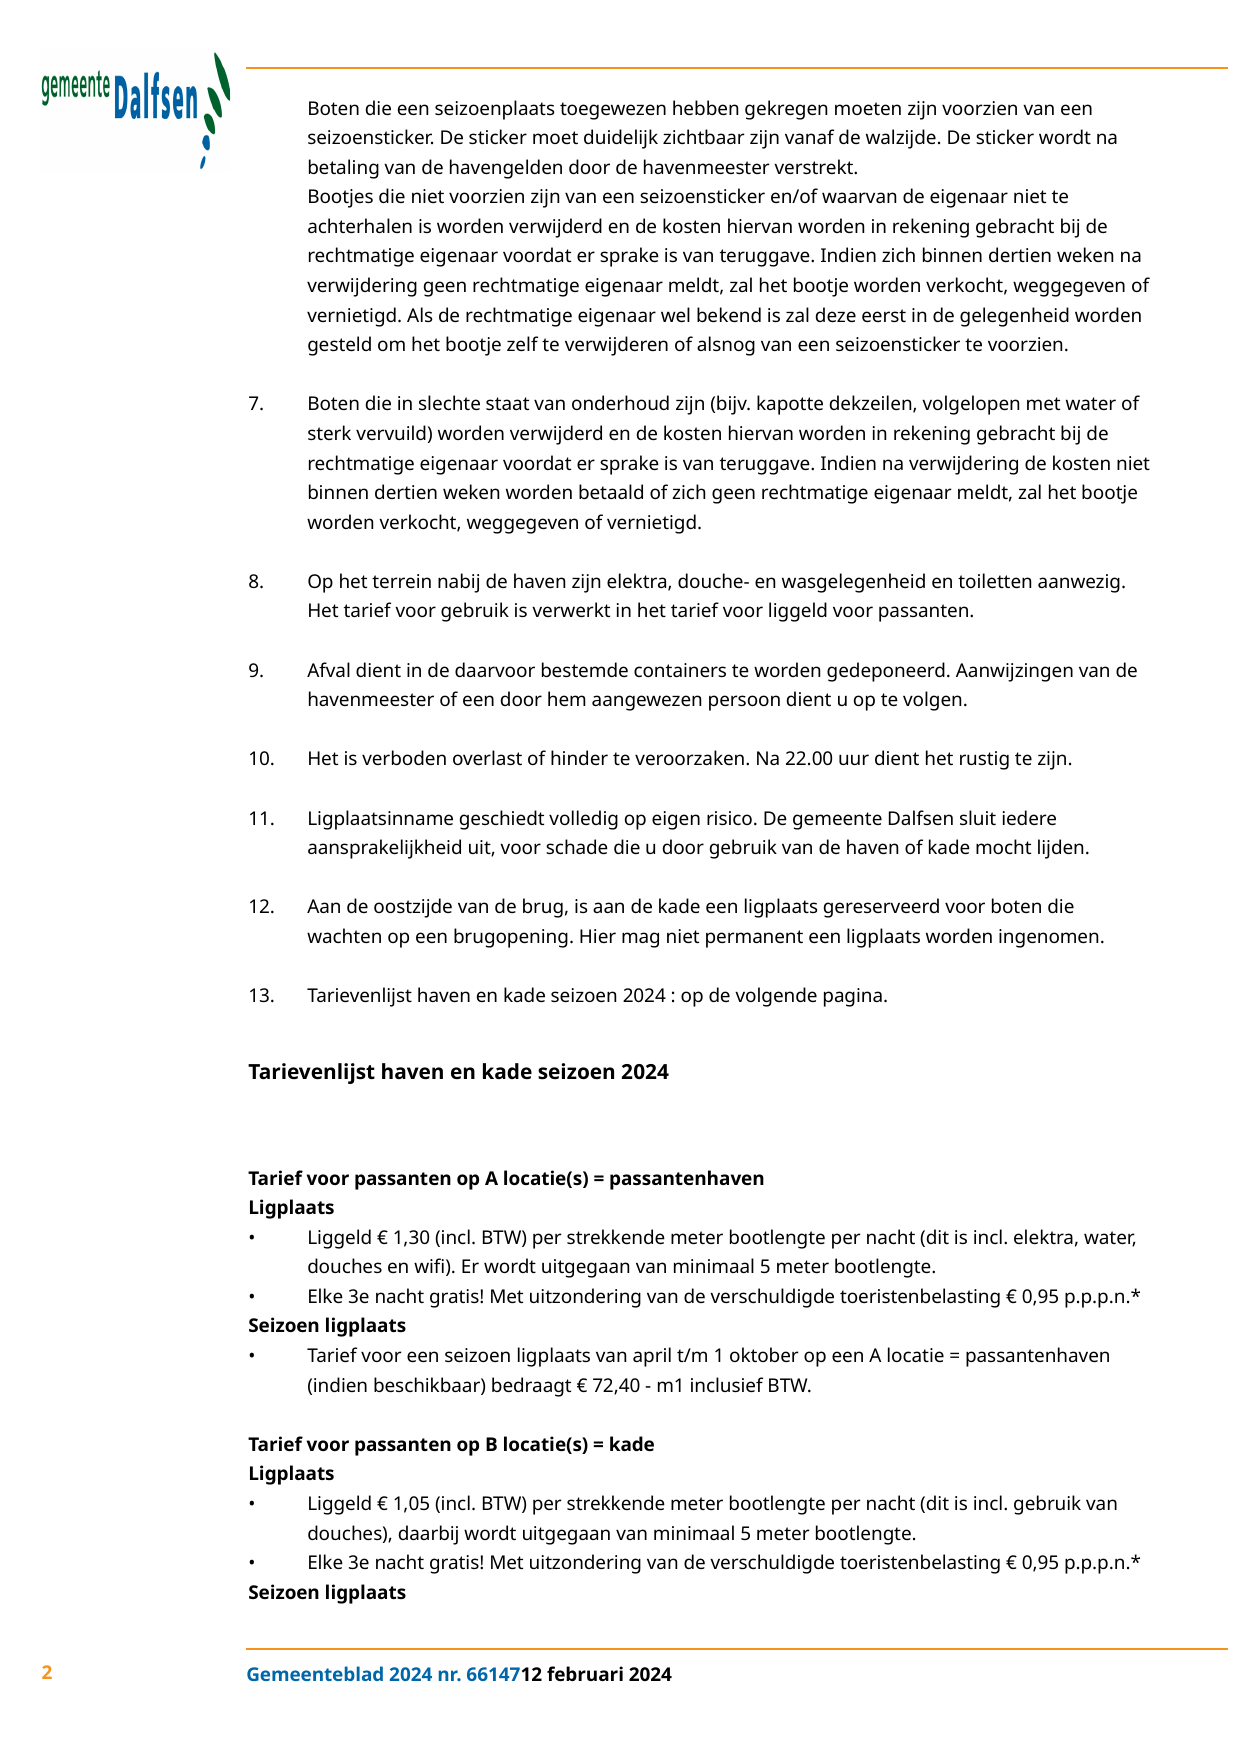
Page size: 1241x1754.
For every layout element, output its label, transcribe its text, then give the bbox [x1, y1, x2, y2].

text Ligplaats [248, 1461, 1152, 1486]
list Aan de oostzijde van de brug, is aan de kade een ligplaats gereserveerd voor boten die wachten op een brugopening. Hier mag niet permanent een ligplaats worden ingenomen. [248, 893, 1152, 949]
list Elke 3e nacht gratis! Met uitzondering van de verschuldigde toeristenbelasting € 0,95 p.p.p.n.* [248, 1283, 1152, 1309]
list Op het terrein nabij de haven zijn elektra, douche- en wasgelegenheid en toiletten aanwezig. Het tarief voor gebruik is verwerkt in het tarief voor liggeld voor passanten. [248, 568, 1152, 623]
text Tarief voor passanten op B locatie(s) = kade [248, 1431, 1152, 1457]
list Liggeld € 1,05 (incl. BTW) per strekkende meter bootlengte per nacht (dit is incl. gebruik van douches), daarbij wordt uitgegaan van minimaal 5 meter bootlengte. [248, 1490, 1152, 1546]
picture [41, 47, 231, 172]
list Tarievenlijst haven en kade seizoen 2024 : op de volgende pagina. [248, 982, 1152, 1008]
list Tarief voor een seizoen ligplaats van april t/m 1 oktober op een A locatie = passantenhaven (indien beschikbaar) bedraagt € 72,40 - m1 inclusief BTW. [248, 1342, 1152, 1398]
list Het is verboden overlast of hinder te veroorzaken. Na 22.00 uur dient het rustig te zijn. [248, 746, 1152, 771]
list Ligplaatsinname geschiedt volledig op eigen risico. De gemeente Dalfsen sluit iedere aansprakelijkheid uit, voor schade die u door gebruik van de haven of kade mocht lijden. [248, 805, 1152, 860]
list Boten die in slechte staat van onderhoud zijn (bijv. kapotte dekzeilen, volgelopen met water of sterk vervuild) worden verwijderd en de kosten hiervan worden in rekening gebracht bij de rechtmatige eigenaar voordat er sprake is van teruggave. Indien na verwijdering de kosten niet binnen dertien weken worden betaald of zich geen rechtmatige eigenaar meldt, zal het bootje worden verkocht, weggegeven of vernietigd. [248, 391, 1152, 535]
list Liggeld € 1,30 (incl. BTW) per strekkende meter bootlengte per nacht (dit is incl. elektra, water, douches en wifi). Er wordt uitgegaan van minimaal 5 meter bootlengte. [248, 1224, 1152, 1279]
text Ligplaats [248, 1194, 1152, 1220]
text Seizoen ligplaats [248, 1579, 1152, 1605]
text Tarievenlijst haven en kade seizoen 2024 [248, 1057, 1152, 1086]
list Bootjes die niet voorzien zijn van een seizoensticker en/of waarvan de eigenaar niet te achterhalen is worden verwijderd en de kosten hiervan worden in rekening gebracht bij de rechtmatige eigenaar voordat er sprake is van teruggave. Indien zich binnen dertien weken na verwijdering geen rechtmatige eigenaar meldt, zal het bootje worden verkocht, weggegeven of vernietigd. Als de rechtmatige eigenaar wel bekend is zal deze eerst in de gelegenheid worden gesteld om het bootje zelf te verwijderen of alsnog van een seizoensticker te voorzien. [248, 183, 1152, 357]
text Seizoen ligplaats [248, 1313, 1152, 1338]
list Elke 3e nacht gratis! Met uitzondering van de verschuldigde toeristenbelasting € 0,95 p.p.p.n.* [248, 1549, 1152, 1575]
list Afval dient in de daarvoor bestemde containers te worden gedeponeerd. Aanwijzingen van de havenmeester of een door hem aangewezen persoon dient u op te volgen. [248, 657, 1152, 712]
list Boten die een seizoenplaats toegewezen hebben gekregen moeten zijn voorzien van een seizoensticker. De sticker moet duidelijk zichtbaar zijn vanaf de walzijde. De sticker wordt na betaling van de havengelden door de havenmeester verstrekt. [248, 95, 1152, 180]
text Tarief voor passanten op A locatie(s) = passantenhaven [248, 1165, 1152, 1191]
